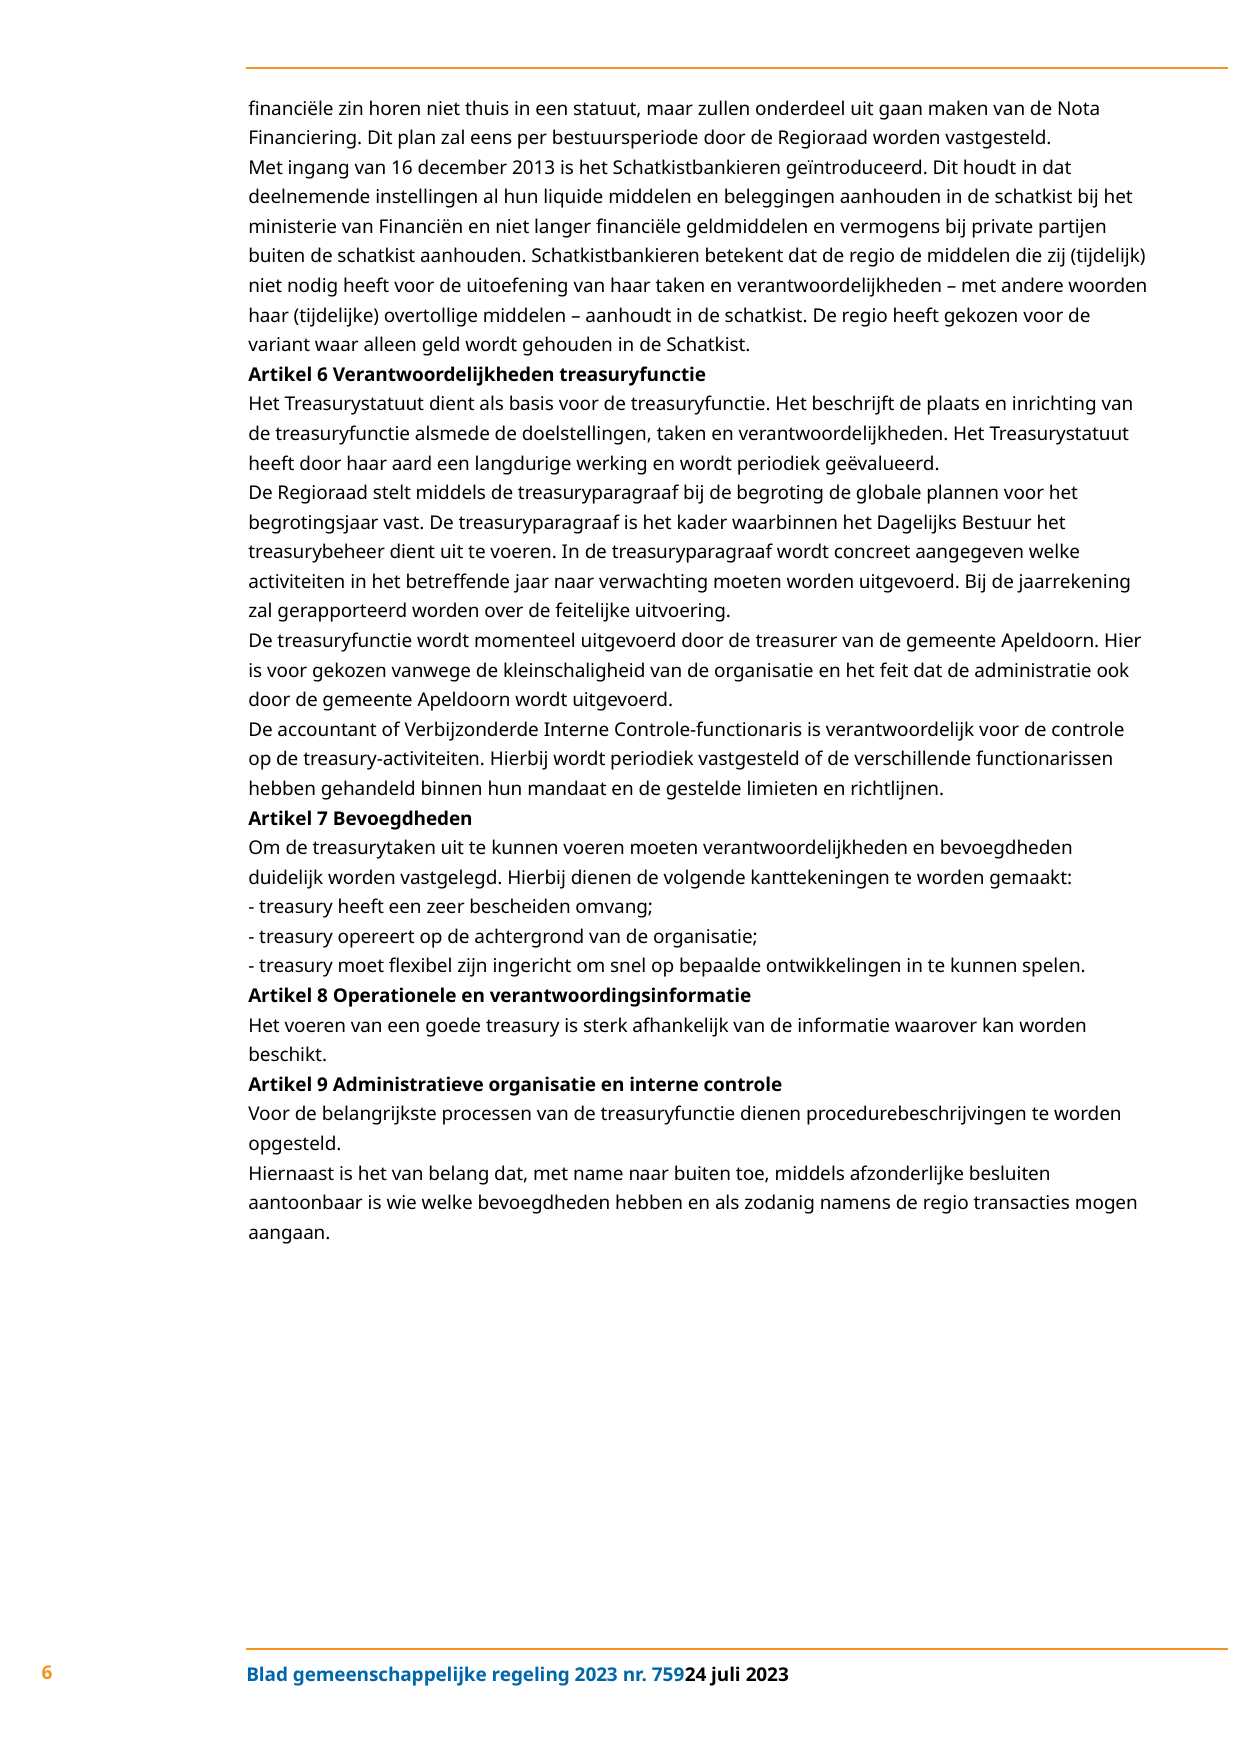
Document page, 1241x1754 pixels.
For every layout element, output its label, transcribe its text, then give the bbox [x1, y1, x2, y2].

text - treasury moet flexibel zijn ingericht om snel op bepaalde ontwikkelingen in te kunnen spelen. [248, 953, 1152, 978]
text financiële zin horen niet thuis in een statuut, maar zullen onderdeel uit gaan maken van de Nota Financiering. Dit plan zal eens per bestuursperiode door de Regioraad worden vastgesteld. [248, 95, 1152, 150]
text Het voeren van een goede treasury is sterk afhankelijk van de informatie waarover kan worden beschikt. [248, 1012, 1152, 1067]
text - treasury heeft een zeer bescheiden omvang; [248, 893, 1152, 919]
text De treasuryfunctie wordt momenteel uitgevoerd door de treasurer van de gemeente Apeldoorn. Hier is voor gekozen vanwege de kleinschaligheid van de organisatie en het feit dat de administratie ook door de gemeente Apeldoorn wordt uitgevoerd. [248, 627, 1152, 712]
text Artikel 6 Verantwoordelijkheden treasuryfunctie [248, 361, 1152, 387]
text Artikel 9 Administratieve organisatie en interne controle [248, 1071, 1152, 1097]
text Artikel 7 Bevoegdheden [248, 805, 1152, 831]
text De accountant of Verbijzonderde Interne Controle-functionaris is verantwoordelijk voor de controle op de treasury-activiteiten. Hierbij wordt periodiek vastgesteld of de verschillende functionarissen hebben gehandeld binnen hun mandaat en de gestelde limieten en richtlijnen. [248, 716, 1152, 801]
text Het Treasurystatuut dient als basis voor de treasuryfunctie. Het beschrijft de plaats en inrichting van de treasuryfunctie alsmede de doelstellingen, taken en verantwoordelijkheden. Het Treasurystatuut heeft door haar aard een langdurige werking en wordt periodiek geëvalueerd. [248, 391, 1152, 476]
text - treasury opereert op de achtergrond van de organisatie; [248, 923, 1152, 949]
picture [41, 47, 231, 172]
text Hiernaast is het van belang dat, met name naar buiten toe, middels afzonderlijke besluiten aantoonbaar is wie welke bevoegdheden hebben en als zodanig namens de regio transacties mogen aangaan. [248, 1160, 1152, 1245]
text Artikel 8 Operationele en verantwoordingsinformatie [248, 982, 1152, 1008]
text Om de treasurytaken uit te kunnen voeren moeten verantwoordelijkheden en bevoegdheden duidelijk worden vastgelegd. Hierbij dienen de volgende kanttekeningen te worden gemaakt: [248, 834, 1152, 890]
text Met ingang van 16 december 2013 is het Schatkistbankieren geïntroduceerd. Dit houdt in dat deelnemende instellingen al hun liquide middelen en beleggingen aanhouden in de schatkist bij het ministerie van Financiën en niet langer financiële geldmiddelen en vermogens bij private partijen buiten de schatkist aanhouden. Schatkistbankieren betekent dat de regio de middelen die zij (tijdelijk) niet nodig heeft voor de uitoefening van haar taken en verantwoordelijkheden – met andere woorden haar (tijdelijke) overtollige middelen – aanhoudt in de schatkist. De regio heeft gekozen voor de variant waar alleen geld wordt gehouden in de Schatkist. [248, 154, 1152, 357]
text De Regioraad stelt middels de treasuryparagraaf bij de begroting de globale plannen voor het begrotingsjaar vast. De treasuryparagraaf is het kader waarbinnen het Dagelijks Bestuur het treasurybeheer dient uit te voeren. In de treasuryparagraaf wordt concreet aangegeven welke activiteiten in het betreffende jaar naar verwachting moeten worden uitgevoerd. Bij de jaarrekening zal gerapporteerd worden over de feitelijke uitvoering. [248, 479, 1152, 623]
text Voor de belangrijkste processen van de treasuryfunctie dienen procedurebeschrijvingen te worden opgesteld. [248, 1101, 1152, 1156]
